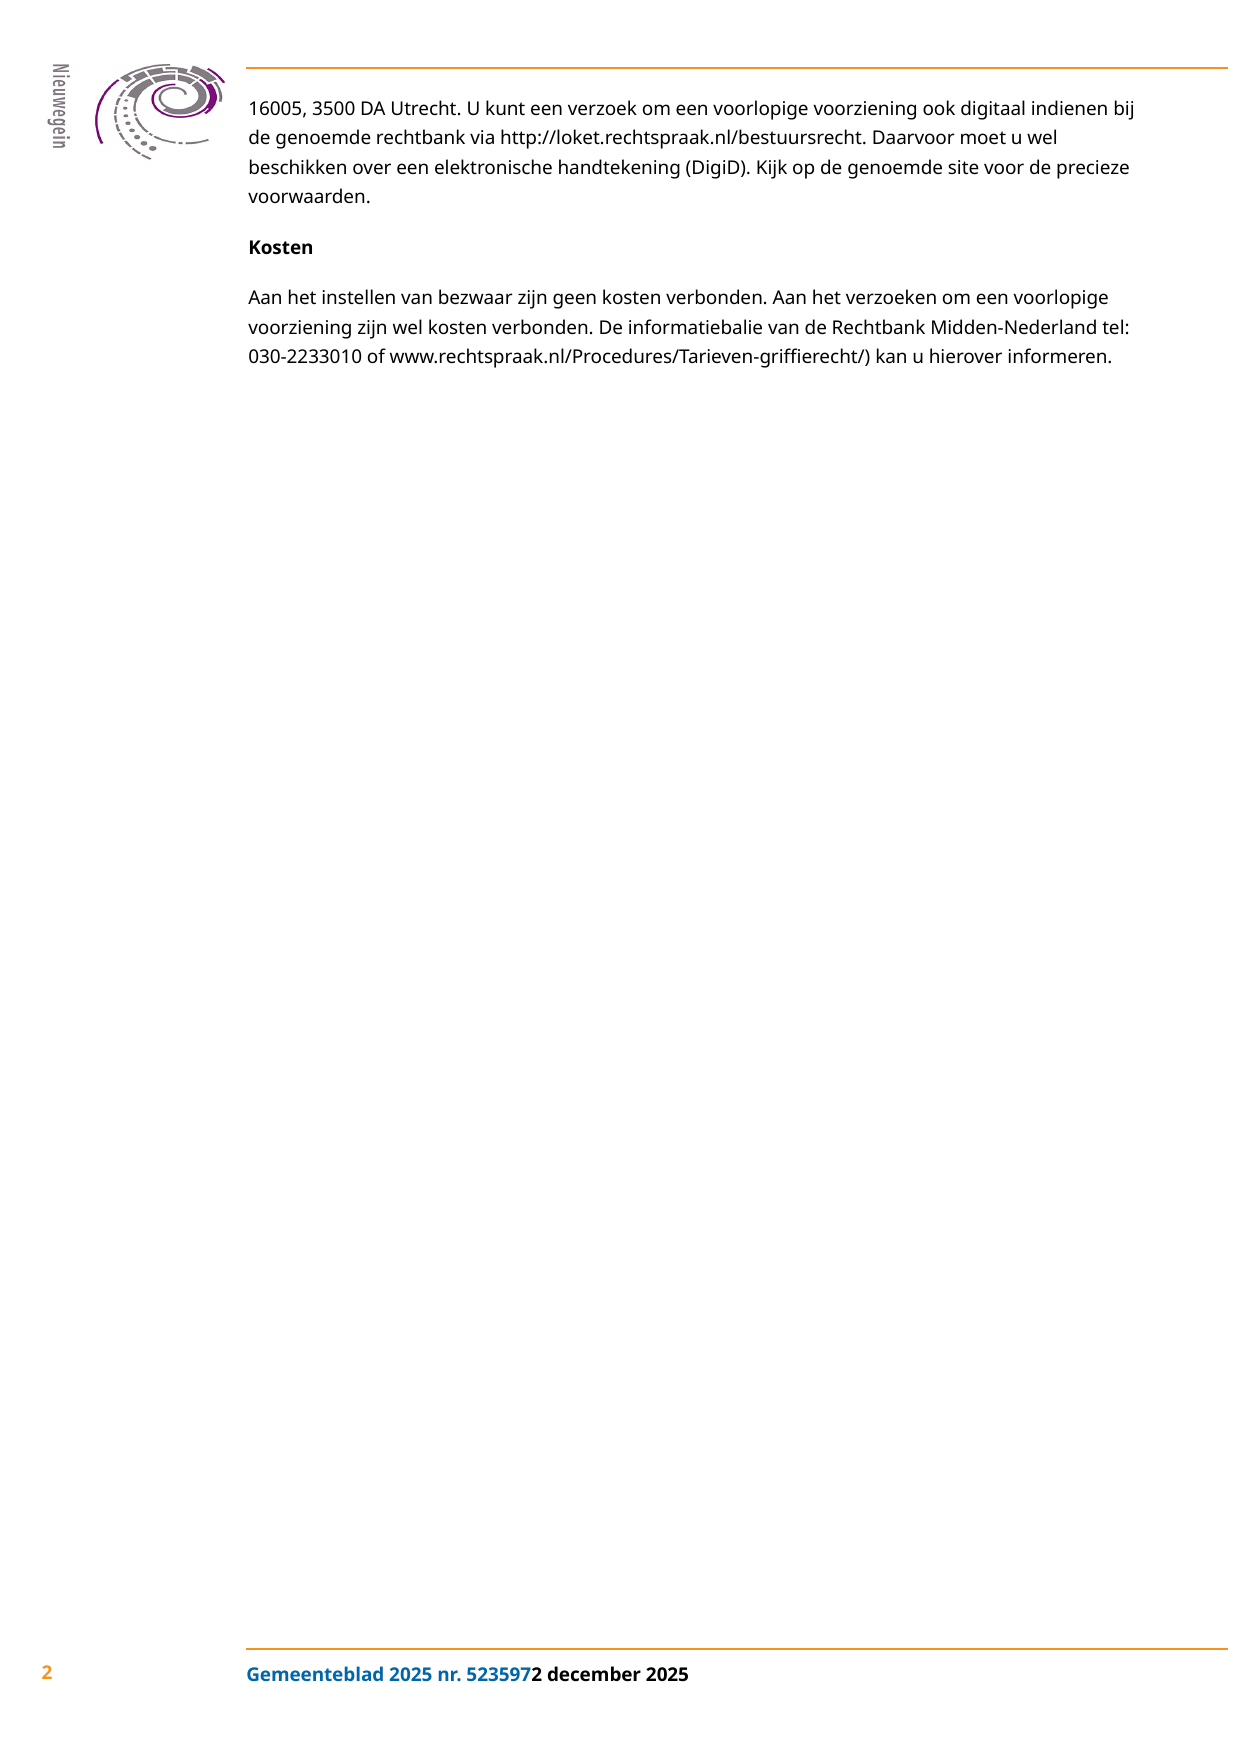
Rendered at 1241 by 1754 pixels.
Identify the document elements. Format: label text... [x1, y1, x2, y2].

picture [41, 47, 231, 172]
text Kosten [248, 234, 1152, 260]
text 16005, 3500 DA Utrecht. U kunt een verzoek om een voorlopige voorziening ook digitaal indienen bij de genoemde rechtbank via http://loket.rechtspraak.nl/bestuursrecht. Daarvoor moet u wel beschikken over een elektronische handtekening (DigiD). Kijk op de genoemde site voor de precieze voorwaarden. [248, 95, 1152, 209]
text Aan het instellen van bezwaar zijn geen kosten verbonden. Aan het verzoeken om een voorlopige voorziening zijn wel kosten verbonden. De informatiebalie van de Rechtbank Midden-Nederland tel: 030-2233010 of www.rechtspraak.nl/Procedures/Tarieven-griffierecht/) kan u hierover informeren. [248, 284, 1152, 369]
